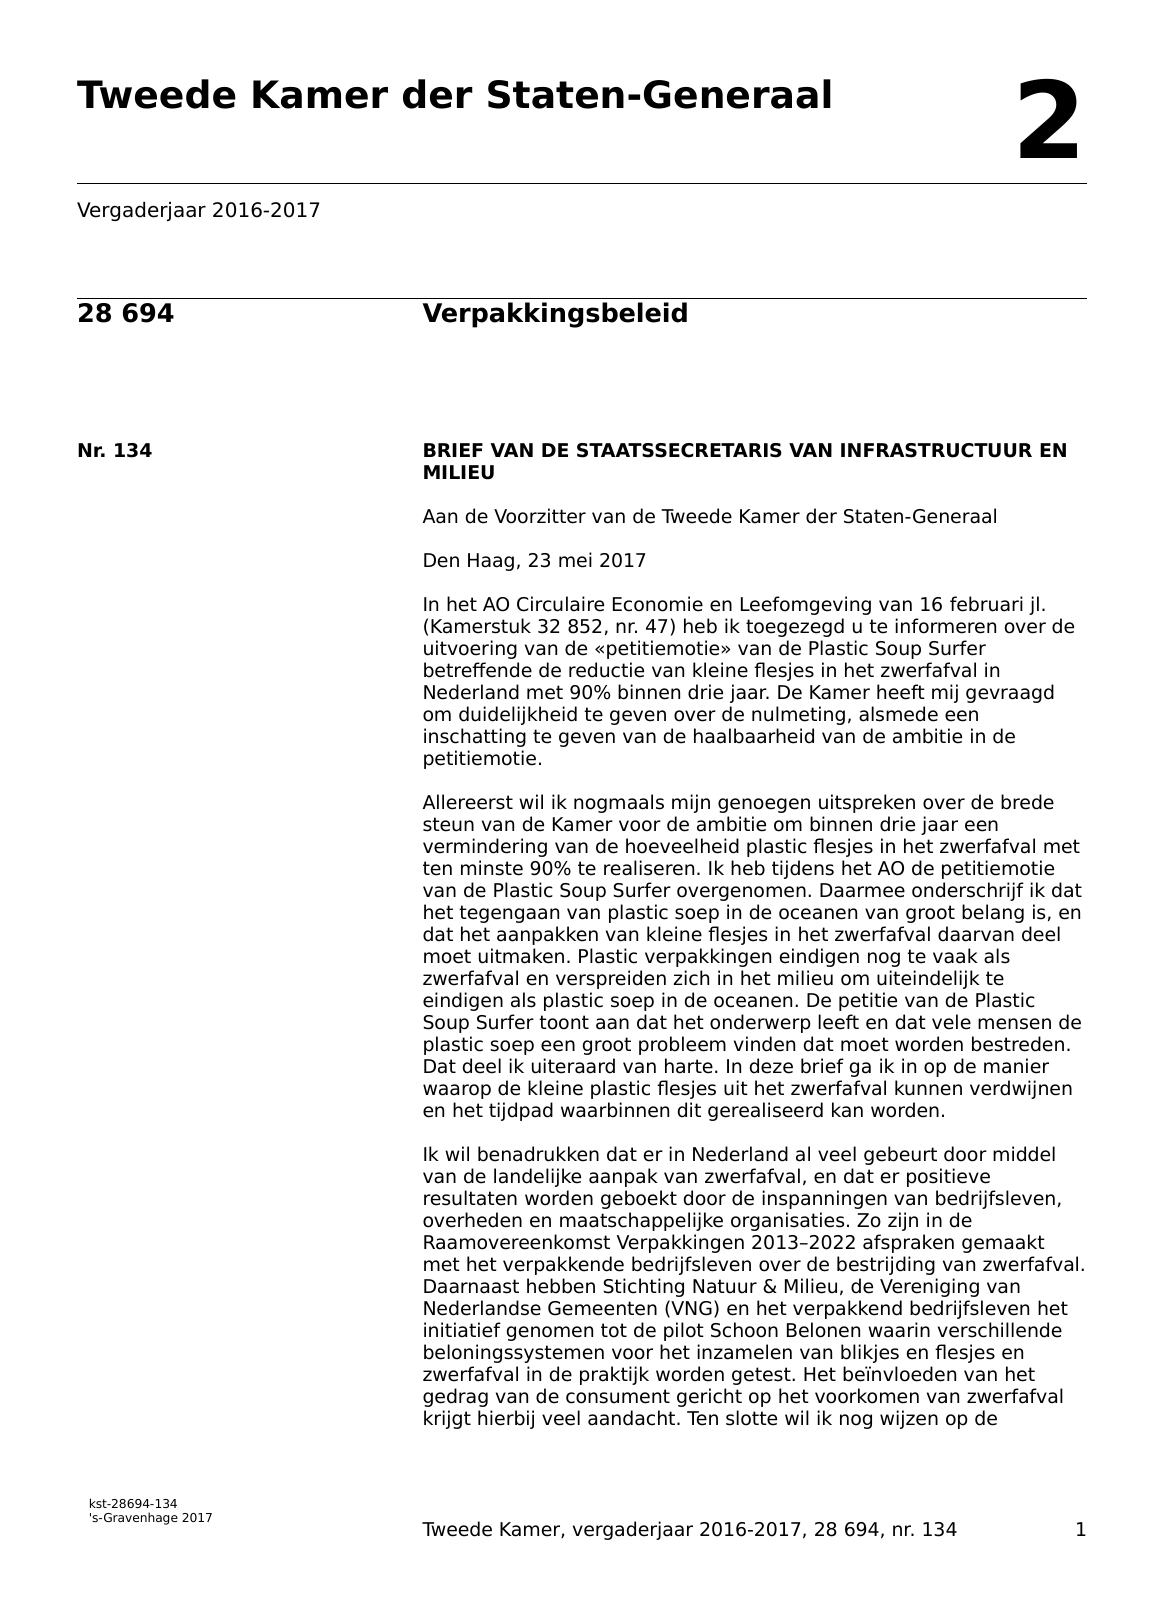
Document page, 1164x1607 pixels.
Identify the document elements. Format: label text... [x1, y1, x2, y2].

text 's-Gravenhage 2017 [88, 1511, 323, 1525]
subtitle Nr. 134 BRIEF VAN DE STAATSSECRETARIS VAN INFRASTRUCTUUR EN MILIEU [77, 440, 1087, 484]
text Den Haag, 23 mei 2017 [422, 550, 1087, 572]
text Ik wil benadrukken dat er in Nederland al veel gebeurt door middel van de landelijke aanpak van zwerfafval, en dat er positieve resultaten worden geboekt door de inspanningen van bedrijfsleven, overheden en maatschappelijke organisaties. Zo zijn in de Raamovereenkomst Verpakkingen 2013–2022 afspraken gemaakt met het verpakkende bedrijfsleven over de bestrijding van zwerfafval. Daarnaast hebben Stichting Natuur & Milieu, de Vereniging van Nederlandse Gemeenten (VNG) en het verpakkend bedrijfsleven het initiatief genomen tot de pilot Schoon Belonen waarin verschillende beloningssystemen voor het inzamelen van blikjes en flesjes en zwerfafval in de praktijk worden getest. Het beïnvloeden van het gedrag van de consument gericht op het voorkomen van zwerfafval krijgt hierbij veel aandacht. Ten slotte wil ik nog wijzen op de [422, 1144, 1087, 1430]
table_header Tweede Kamer der Staten-Generaal [77, 59, 886, 183]
text kst-28694-134 [88, 1497, 323, 1511]
table_header 2 [886, 59, 1087, 183]
text In het AO Circulaire Economie en Leefomgeving van 16 februari jl. (Kamerstuk 32 852, nr. 47) heb ik toegezegd u te informeren over de uitvoering van de «petitiemotie» van de Plastic Soup Surfer betreffende de reductie van kleine flesjes in het zwerfafval in Nederland met 90% binnen drie jaar. De Kamer heeft mij gevraagd om duidelijkheid te geven over de nulmeting, alsmede een inschatting te geven van de haalbaarheid van de ambitie in de petitiemotie. [422, 594, 1087, 770]
subtitle 28 694 Verpakkingsbeleid [77, 299, 1087, 329]
text Allereerst wil ik nogmaals mijn genoegen uitspreken over de brede steun van de Kamer voor de ambitie om binnen drie jaar een vermindering van de hoeveelheid plastic flesjes in het zwerfafval met ten minste 90% te realiseren. Ik heb tijdens het AO de petitiemotie van de Plastic Soup Surfer overgenomen. Daarmee onderschrijf ik dat het tegengaan van plastic soep in de oceanen van groot belang is, en dat het aanpakken van kleine flesjes in het zwerfafval daarvan deel moet uitmaken. Plastic verpakkingen eindigen nog te vaak als zwerfafval en verspreiden zich in het milieu om uiteindelijk te eindigen als plastic soep in de oceanen. De petitie van de Plastic Soup Surfer toont aan dat het onderwerp leeft en dat vele mensen de plastic soep een groot probleem vinden dat moet worden bestreden. Dat deel ik uiteraard van harte. In deze brief ga ik in op de manier waarop de kleine plastic flesjes uit het zwerfafval kunnen verdwijnen en het tijdpad waarbinnen dit gerealiseerd kan worden. [422, 792, 1087, 1122]
text Aan de Voorzitter van de Tweede Kamer der Staten-Generaal [422, 506, 1087, 528]
table_cell Vergaderjaar 2016-2017 [77, 184, 1087, 298]
